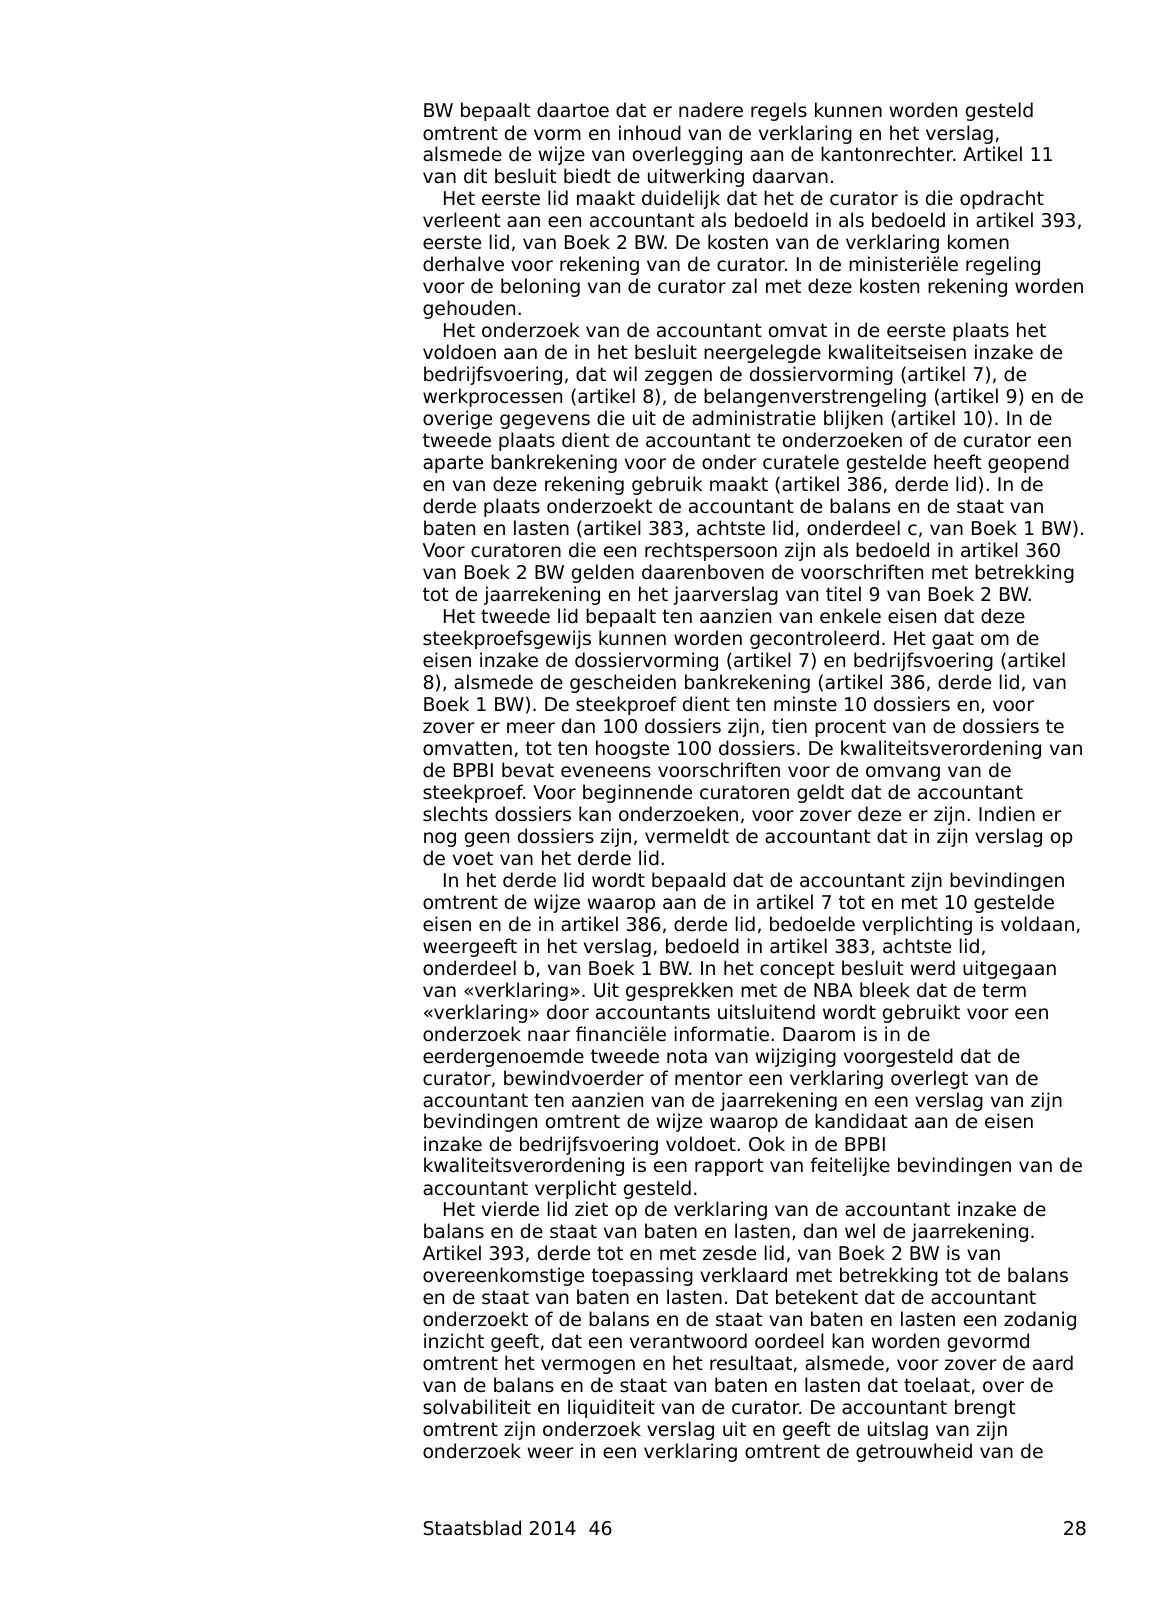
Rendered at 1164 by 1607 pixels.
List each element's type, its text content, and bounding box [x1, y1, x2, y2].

text Het tweede lid bepaalt ten aanzien van enkele eisen dat deze steekproefsgewijs kunnen worden gecontroleerd. Het gaat om de eisen inzake de dossiervorming (artikel 7) en bedrijfsvoering (artikel 8), alsmede de gescheiden bankrekening (artikel 386, derde lid, van Boek 1 BW). De steekproef dient ten minste 10 dossiers en, voor zover er meer dan 100 dossiers zijn, tien procent van de dossiers te omvatten, tot ten hoogste 100 dossiers. De kwaliteitsverordening van de BPBI bevat eveneens voorschriften voor de omvang van de steekproef. Voor beginnende curatoren geldt dat de accountant slechts dossiers kan onderzoeken, voor zover deze er zijn. Indien er nog geen dossiers zijn, vermeldt de accountant dat in zijn verslag op de voet van het derde lid. [422, 606, 1087, 870]
text BW bepaalt daartoe dat er nadere regels kunnen worden gesteld omtrent de vorm en inhoud van de verklaring en het verslag, alsmede de wijze van overlegging aan de kantonrechter. Artikel 11 van dit besluit biedt de uitwerking daarvan. [422, 100, 1087, 188]
text In het derde lid wordt bepaald dat de accountant zijn bevindingen omtrent de wijze waarop aan de in artikel 7 tot en met 10 gestelde eisen en de in artikel 386, derde lid, bedoelde verplichting is voldaan, weergeeft in het verslag, bedoeld in artikel 383, achtste lid, onderdeel b, van Boek 1 BW. In het concept besluit werd uitgegaan van «verklaring». Uit gesprekken met de NBA bleek dat de term «verklaring» door accountants uitsluitend wordt gebruikt voor een onderzoek naar financiële informatie. Daarom is in de eerdergenoemde tweede nota van wijziging voorgesteld dat de curator, bewindvoerder of mentor een verklaring overlegt van de accountant ten aanzien van de jaarrekening en een verslag van zijn bevindingen omtrent de wijze waarop de kandidaat aan de eisen inzake de bedrijfsvoering voldoet. Ook in de BPBI kwaliteitsverordening is een rapport van feitelijke bevindingen van de accountant verplicht gesteld. [422, 870, 1087, 1199]
text Het eerste lid maakt duidelijk dat het de curator is die opdracht verleent aan een accountant als bedoeld in als bedoeld in artikel 393, eerste lid, van Boek 2 BW. De kosten van de verklaring komen derhalve voor rekening van de curator. In de ministeriële regeling voor de beloning van de curator zal met deze kosten rekening worden gehouden. [422, 188, 1087, 320]
text Het vierde lid ziet op de verklaring van de accountant inzake de balans en de staat van baten en lasten, dan wel de jaarrekening. Artikel 393, derde tot en met zesde lid, van Boek 2 BW is van overeenkomstige toepassing verklaard met betrekking tot de balans en de staat van baten en lasten. Dat betekent dat de accountant onderzoekt of de balans en de staat van baten en lasten een zodanig inzicht geeft, dat een verantwoord oordeel kan worden gevormd omtrent het vermogen en het resultaat, alsmede, voor zover de aard van de balans en de staat van baten en lasten dat toelaat, over de solvabiliteit en liquiditeit van de curator. De accountant brengt omtrent zijn onderzoek verslag uit en geeft de uitslag van zijn onderzoek weer in een verklaring omtrent de getrouwheid van de [422, 1199, 1087, 1463]
text Het onderzoek van de accountant omvat in de eerste plaats het voldoen aan de in het besluit neergelegde kwaliteitseisen inzake de bedrijfsvoering, dat wil zeggen de dossiervorming (artikel 7), de werkprocessen (artikel 8), de belangenverstrengeling (artikel 9) en de overige gegevens die uit de administratie blijken (artikel 10). In de tweede plaats dient de accountant te onderzoeken of de curator een aparte bankrekening voor de onder curatele gestelde heeft geopend en van deze rekening gebruik maakt (artikel 386, derde lid). In de derde plaats onderzoekt de accountant de balans en de staat van baten en lasten (artikel 383, achtste lid, onderdeel c, van Boek 1 BW). Voor curatoren die een rechtspersoon zijn als bedoeld in artikel 360 van Boek 2 BW gelden daarenboven de voorschriften met betrekking tot de jaarrekening en het jaarverslag van titel 9 van Boek 2 BW. [422, 320, 1087, 606]
